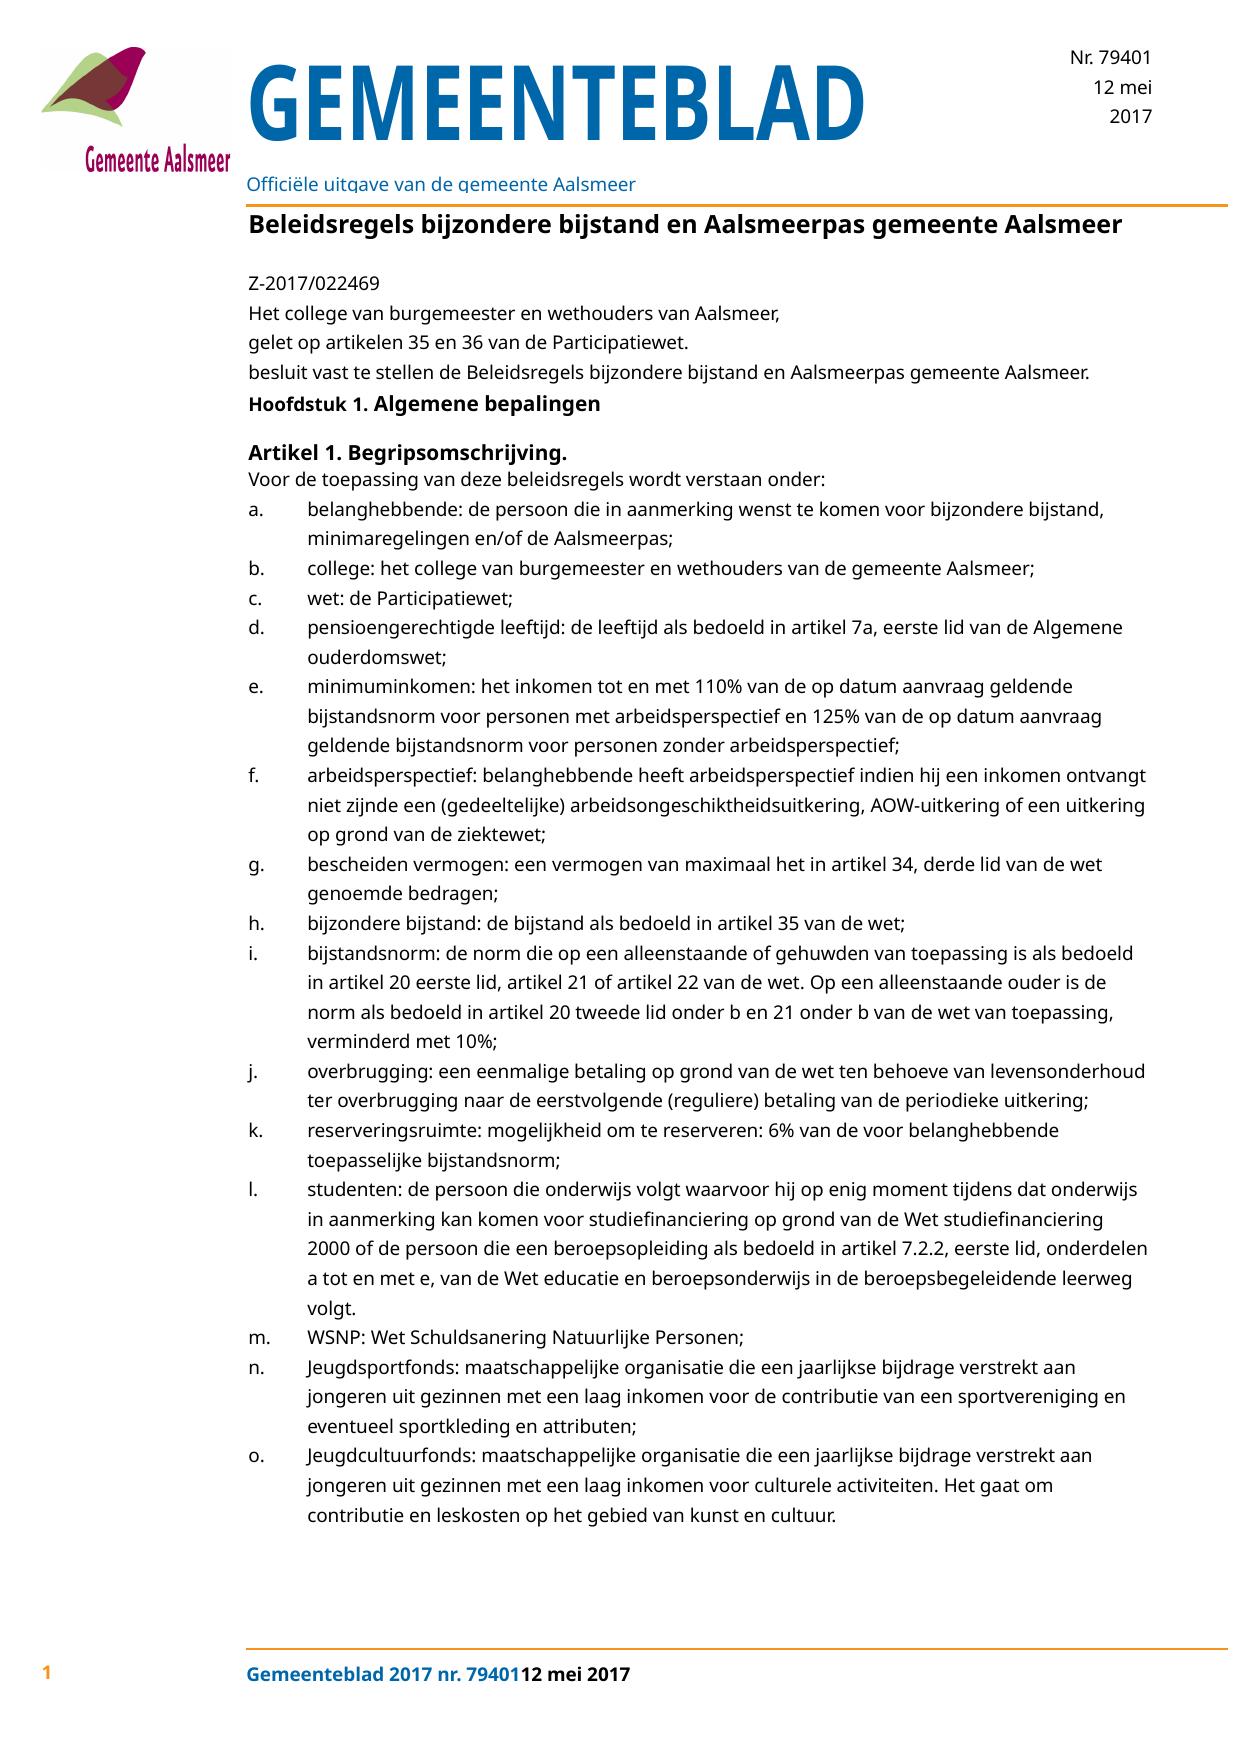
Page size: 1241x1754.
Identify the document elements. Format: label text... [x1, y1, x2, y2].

list college: het college van burgemeester en wethouders van de gemeente Aalsmeer; [248, 555, 1152, 581]
list bescheiden vermogen: een vermogen van maximaal het in artikel 34, derde lid van de wet genoemde bedragen; [248, 851, 1152, 906]
list overbrugging: een eenmalige betaling op grond van de wet ten behoeve van levensonderhoud ter overbrugging naar de eerstvolgende (reguliere) betaling van de periodieke uitkering; [248, 1058, 1152, 1113]
list arbeidsperspectief: belanghebbende heeft arbeidsperspectief indien hij een inkomen ontvangt niet zijnde een (gedeeltelijke) arbeidsongeschiktheidsuitkering, AOW-uitkering of een uitkering op grond van de ziektewet; [248, 762, 1152, 847]
picture [41, 47, 231, 172]
list reserveringsruimte: mogelijkheid om te reserveren: 6% van de voor belanghebbende toepasselijke bijstandsnorm; [248, 1117, 1152, 1172]
list studenten: de persoon die onderwijs volgt waarvoor hij op enig moment tijdens dat onderwijs in aanmerking kan komen voor studiefinanciering op grond van de Wet studiefinanciering 2000 of de persoon die een beroepsopleiding als bedoeld in artikel 7.2.2, eerste lid, onderdelen a tot en met e, van de Wet educatie en beroepsonderwijs in de beroepsbegeleidende leerweg volgt. [248, 1176, 1152, 1320]
list WSNP: Wet Schuldsanering Natuurlijke Personen; [248, 1324, 1152, 1350]
text Hoofdstuk 1. Algemene bepalingen [248, 389, 1152, 417]
text besluit vast te stellen de Beleidsregels bijzondere bijstand en Aalsmeerpas gemeente Aalsmeer. [248, 359, 1152, 385]
list belanghebbende: de persoon die in aanmerking wenst te komen voor bijzondere bijstand, minimaregelingen en/of de Aalsmeerpas; [248, 496, 1152, 551]
text Beleidsregels bijzondere bijstand en Aalsmeerpas gemeente Aalsmeer [248, 207, 1152, 241]
list Jeugdsportfonds: maatschappelijke organisatie die een jaarlijkse bijdrage verstrekt aan jongeren uit gezinnen met een laag inkomen voor de contributie van een sportvereniging en eventueel sportkleding en attributen; [248, 1354, 1152, 1439]
list bijstandsnorm: de norm die op een alleenstaande of gehuwden van toepassing is als bedoeld in artikel 20 eerste lid, artikel 21 of artikel 22 van de wet. Op een alleenstaande ouder is de norm als bedoeld in artikel 20 tweede lid onder b en 21 onder b van de wet van toepassing, verminderd met 10%; [248, 940, 1152, 1054]
list pensioengerechtigde leeftijd: de leeftijd als bedoeld in artikel 7a, eerste lid van de Algemene ouderdomswet; [248, 614, 1152, 669]
text Voor de toepassing van deze beleidsregels wordt verstaan onder: [248, 466, 1152, 492]
text Het college van burgemeester en wethouders van Aalsmeer, [248, 300, 1152, 326]
list wet: de Participatiewet; [248, 585, 1152, 610]
list bijzondere bijstand: de bijstand als bedoeld in artikel 35 van de wet; [248, 910, 1152, 936]
list minimuminkomen: het inkomen tot en met 110% van de op datum aanvraag geldende bijstandsnorm voor personen met arbeidsperspectief en 125% van de op datum aanvraag geldende bijstandsnorm voor personen zonder arbeidsperspectief; [248, 673, 1152, 758]
text Z-2017/022469 [248, 270, 1152, 296]
text gelet op artikelen 35 en 36 van de Participatiewet. [248, 329, 1152, 355]
text Artikel 1. Begripsomschrijving. [248, 438, 1152, 466]
list Jeugdcultuurfonds: maatschappelijke organisatie die een jaarlijkse bijdrage verstrekt aan jongeren uit gezinnen met een laag inkomen voor culturele activiteiten. Het gaat om contributie en leskosten op het gebied van kunst en cultuur. [248, 1443, 1152, 1527]
